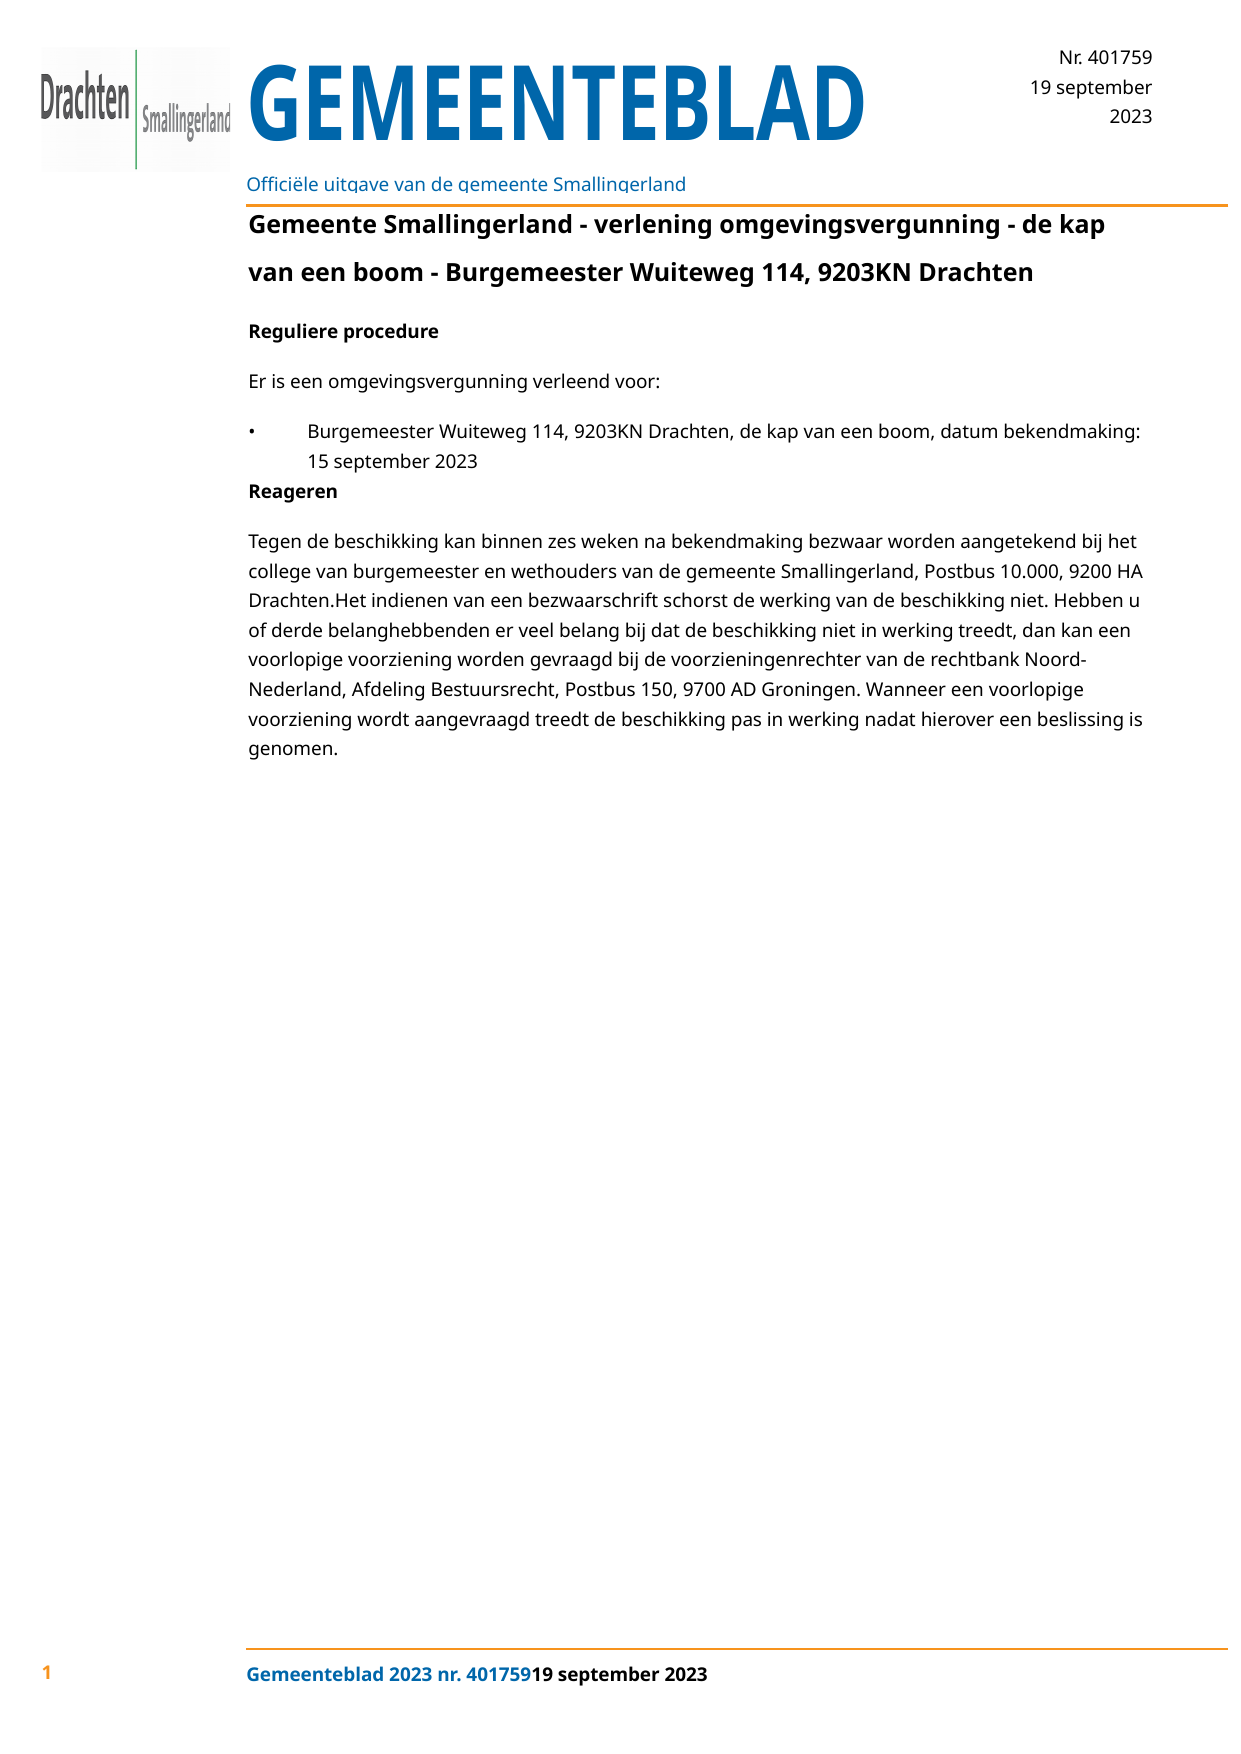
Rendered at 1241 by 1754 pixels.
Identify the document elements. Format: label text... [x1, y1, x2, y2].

picture [41, 47, 231, 172]
list Burgemeester Wuiteweg 114, 9203KN Drachten, de kap van een boom, datum bekendmaking: 15 september 2023 [248, 419, 1152, 474]
text Tegen de beschikking kan binnen zes weken na bekendmaking bezwaar worden aangetekend bij het college van burgemeester en wethouders van de gemeente Smallingerland, Postbus 10.000, 9200 HA Drachten.Het indienen van een bezwaarschrift schorst de werking van de beschikking niet. Hebben u of derde belanghebbenden er veel belang bij dat de beschikking niet in werking treedt, dan kan een voorlopige voorziening worden gevraagd bij de voorzieningenrechter van de rechtbank Noord-Nederland, Afdeling Bestuursrecht, Postbus 150, 9700 AD Groningen. Wanneer een voorlopige voorziening wordt aangevraagd treedt de beschikking pas in werking nadat hierover een beslissing is genomen. [248, 528, 1152, 761]
text Reguliere procedure [248, 318, 1152, 344]
text Er is een omgevingsvergunning verleend voor: [248, 368, 1152, 394]
text Gemeente Smallingerland - verlening omgevingsvergunning - de kap van een boom - Burgemeester Wuiteweg 114, 9203KN Drachten [248, 207, 1152, 288]
text Reageren [248, 478, 1152, 504]
